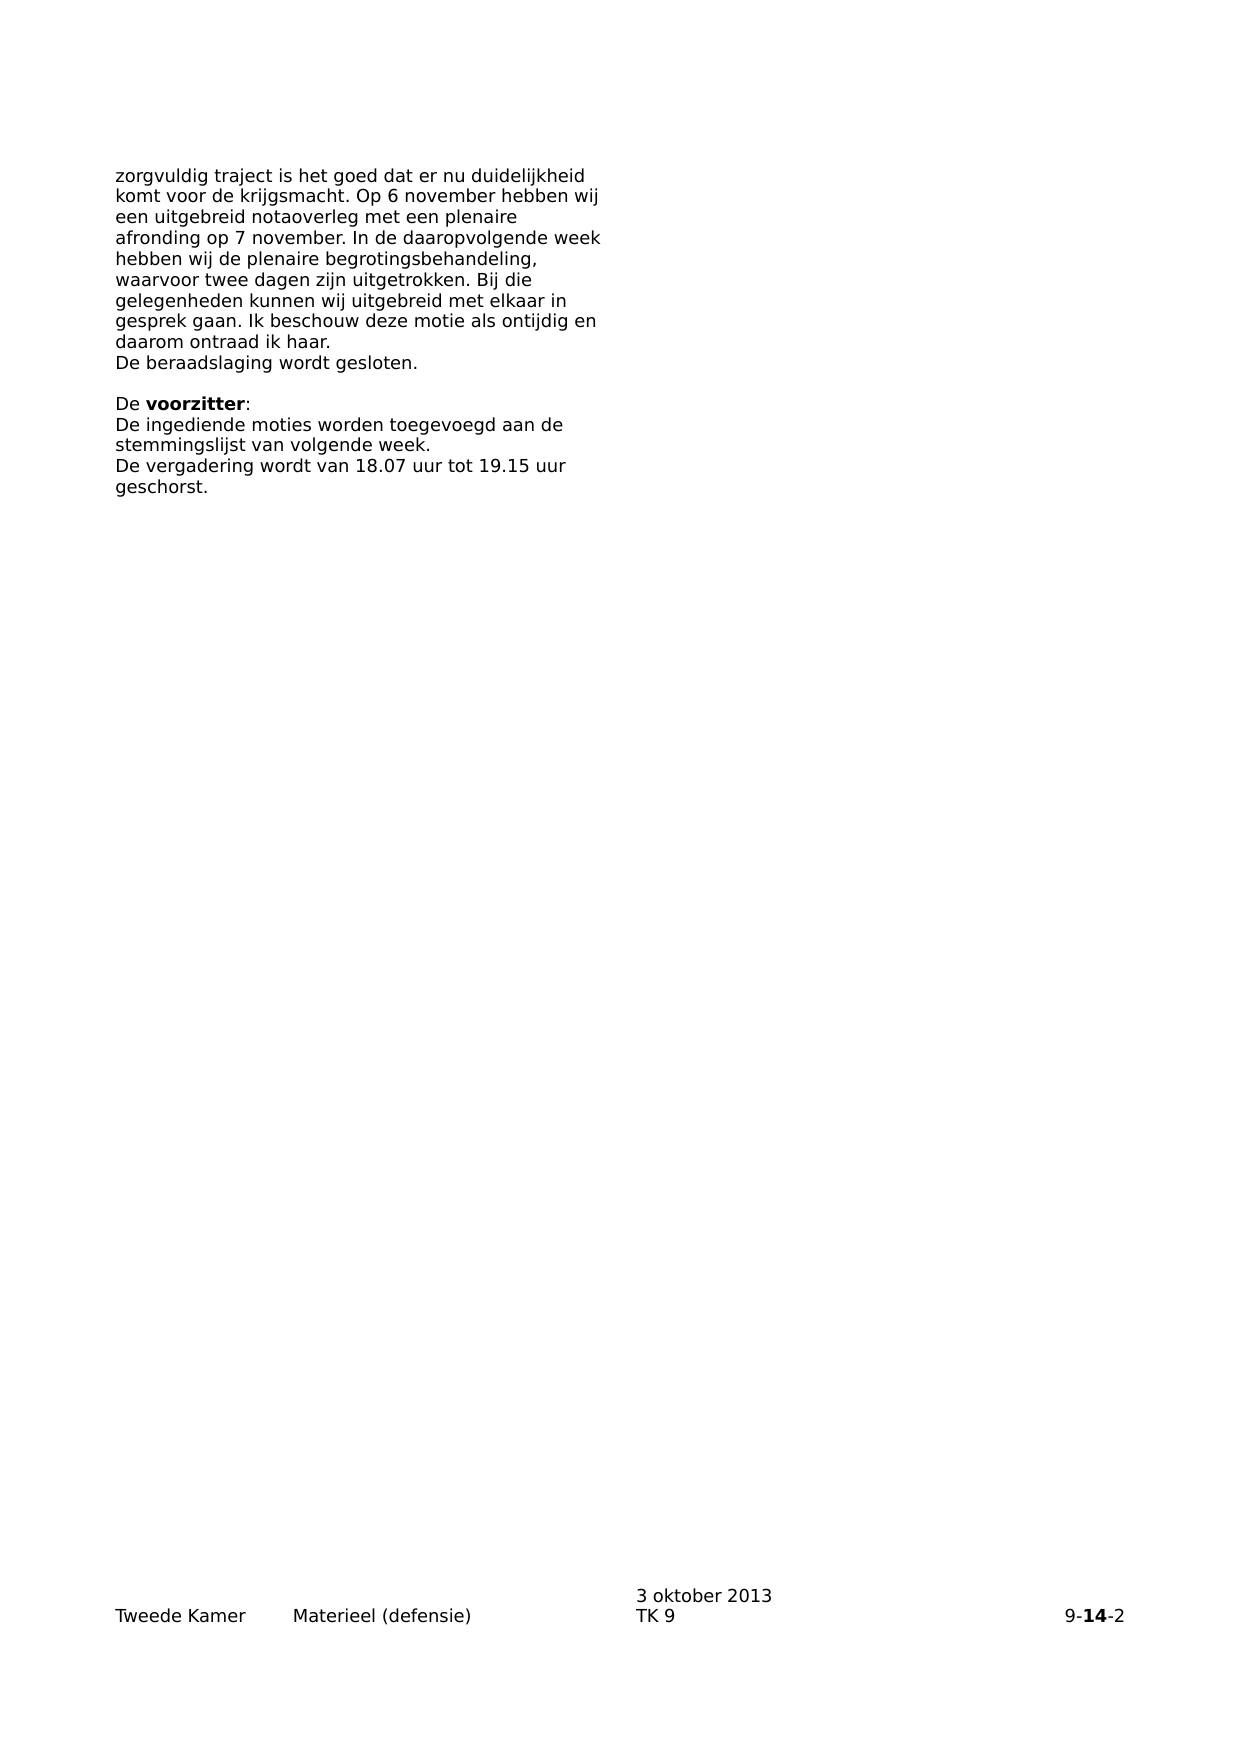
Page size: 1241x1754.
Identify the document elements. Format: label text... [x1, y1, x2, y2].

text De vergadering wordt van 18.07 uur tot 19.15 uur geschorst. [115, 456, 605, 498]
text De voorzitter: [115, 394, 605, 414]
text zorgvuldig traject is het goed dat er nu duidelijkheid komt voor de krijgsmacht. Op 6 november hebben wij een uitgebreid notaoverleg met een plenaire afronding op 7 november. In de daaropvolgende week hebben wij de plenaire begrotingsbehandeling, waarvoor twee dagen zijn uitgetrokken. Bij die gelegenheden kunnen wij uitgebreid met elkaar in gesprek gaan. Ik beschouw deze motie als ontijdig en daarom ontraad ik haar. [115, 165, 605, 353]
text De ingediende moties worden toegevoegd aan de stemmingslijst van volgende week. [115, 414, 605, 456]
text De beraadslaging wordt gesloten. [115, 353, 605, 374]
